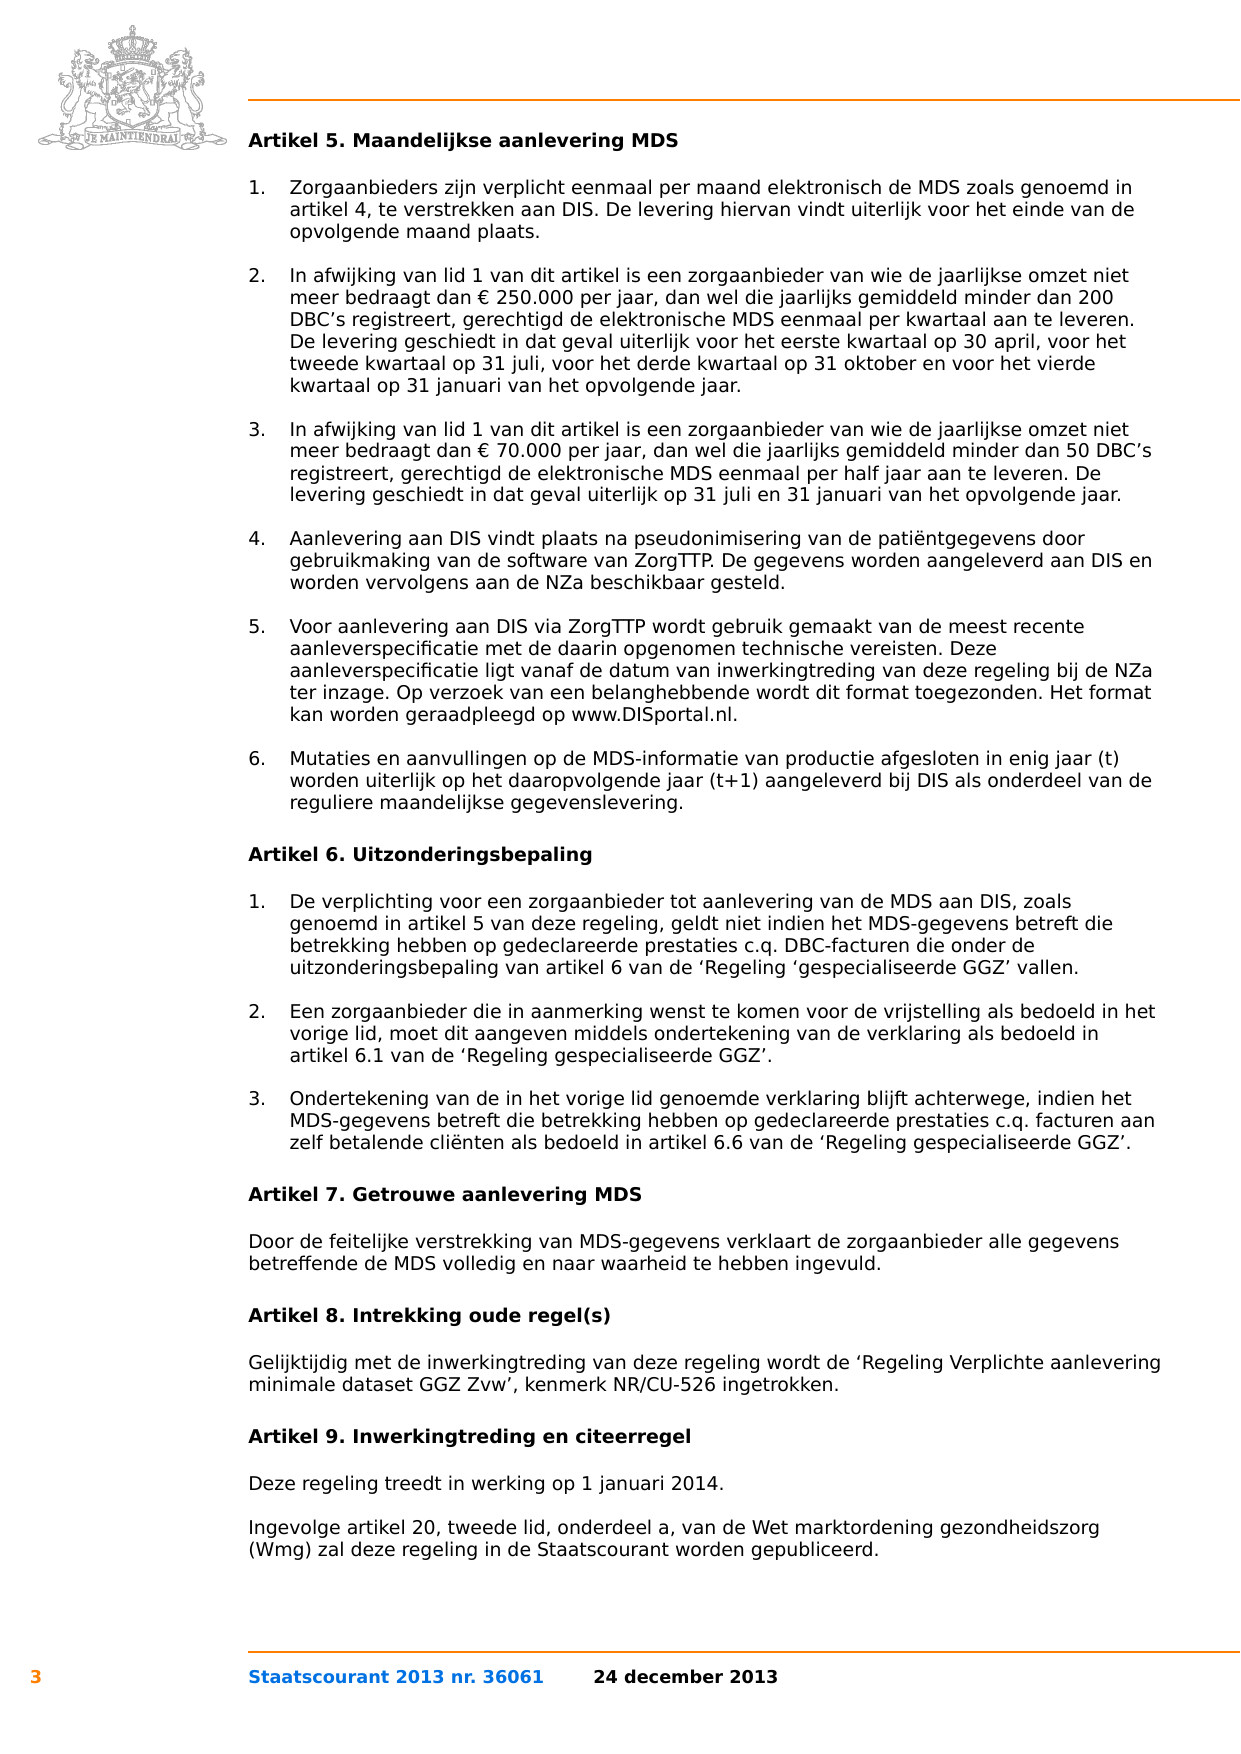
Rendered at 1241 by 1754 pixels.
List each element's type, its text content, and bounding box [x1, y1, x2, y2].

text 5. Voor aanlevering aan DIS via ZorgTTP wordt gebruik gemaakt van de meest recente aanleverspecificatie met de daarin opgenomen technische vereisten. Deze aanleverspecificatie ligt vanaf de datum van inwerkingtreding van deze regeling bij de NZa ter inzage. Op verzoek van een belanghebbende wordt dit format toegezonden. Het format kan worden geraadpleegd op www.DISportal.nl. [248, 616, 1163, 726]
text Ingevolge artikel 20, tweede lid, onderdeel a, van de Wet marktordening gezondheidszorg (Wmg) zal deze regeling in de Staatscourant worden gepubliceerd. [248, 1517, 1163, 1561]
text Door de feitelijke verstrekking van MDS-gegevens verklaart de zorgaanbieder alle gegevens betreffende de MDS volledig en naar waarheid te hebben ingevuld. [248, 1231, 1163, 1275]
text Deze regeling treedt in werking op 1 januari 2014. [248, 1473, 1163, 1495]
subtitle Artikel 8. Intrekking oude regel(s) [248, 1305, 1163, 1327]
text 1. Zorgaanbieders zijn verplicht eenmaal per maand elektronisch de MDS zoals genoemd in artikel 4, te verstrekken aan DIS. De levering hiervan vindt uiterlijk voor het einde van de opvolgende maand plaats. [248, 177, 1163, 243]
text Gelijktijdig met de inwerkingtreding van deze regeling wordt de ‘Regeling Verplichte aanlevering minimale dataset GGZ Zvw’, kenmerk NR/CU-526 ingetrokken. [248, 1352, 1163, 1396]
text 2. Een zorgaanbieder die in aanmerking wenst te komen voor de vrijstelling als bedoeld in het vorige lid, moet dit aangeven middels ondertekening van de verklaring als bedoeld in artikel 6.1 van de ‘Regeling gespecialiseerde GGZ’. [248, 1001, 1163, 1066]
text 3. In afwijking van lid 1 van dit artikel is een zorgaanbieder van wie de jaarlijkse omzet niet meer bedraagt dan € 70.000 per jaar, dan wel die jaarlijks gemiddeld minder dan 50 DBC’s registreert, gerechtigd de elektronische MDS eenmaal per half jaar aan te leveren. De levering geschiedt in dat geval uiterlijk op 31 juli en 31 januari van het opvolgende jaar. [248, 418, 1163, 506]
subtitle Artikel 6. Uitzonderingsbepaling [248, 844, 1163, 866]
text 3. Ondertekening van de in het vorige lid genoemde verklaring blijft achterwege, indien het MDS-gegevens betreft die betrekking hebben op gedeclareerde prestaties c.q. facturen aan zelf betalende cliënten als bedoeld in artikel 6.6 van de ‘Regeling gespecialiseerde GGZ’. [248, 1088, 1163, 1154]
subtitle Artikel 9. Inwerkingtreding en citeerregel [248, 1426, 1163, 1448]
subtitle Artikel 5. Maandelijkse aanlevering MDS [248, 130, 1163, 152]
text 6. Mutaties en aanvullingen op de MDS-informatie van productie afgesloten in enig jaar (t) worden uiterlijk op het daaropvolgende jaar (t+1) aangeleverd bij DIS als onderdeel van de reguliere maandelijkse gegevenslevering. [248, 748, 1163, 814]
text 2. In afwijking van lid 1 van dit artikel is een zorgaanbieder van wie de jaarlijkse omzet niet meer bedraagt dan € 250.000 per jaar, dan wel die jaarlijks gemiddeld minder dan 200 DBC’s registreert, gerechtigd de elektronische MDS eenmaal per kwartaal aan te leveren. De levering geschiedt in dat geval uiterlijk voor het eerste kwartaal op 30 april, voor het tweede kwartaal op 31 juli, voor het derde kwartaal op 31 oktober en voor het vierde kwartaal op 31 januari van het opvolgende jaar. [248, 265, 1163, 397]
picture [38, 25, 227, 150]
text 1. De verplichting voor een zorgaanbieder tot aanlevering van de MDS aan DIS, zoals genoemd in artikel 5 van deze regeling, geldt niet indien het MDS-gegevens betreft die betrekking hebben op gedeclareerde prestaties c.q. DBC-facturen die onder de uitzonderingsbepaling van artikel 6 van de ‘Regeling ‘gespecialiseerde GGZ’ vallen. [248, 891, 1163, 979]
subtitle Artikel 7. Getrouwe aanlevering MDS [248, 1184, 1163, 1206]
text 4. Aanlevering aan DIS vindt plaats na pseudonimisering van de patiëntgegevens door gebruikmaking van de software van ZorgTTP. De gegevens worden aangeleverd aan DIS en worden vervolgens aan de NZa beschikbaar gesteld. [248, 528, 1163, 594]
